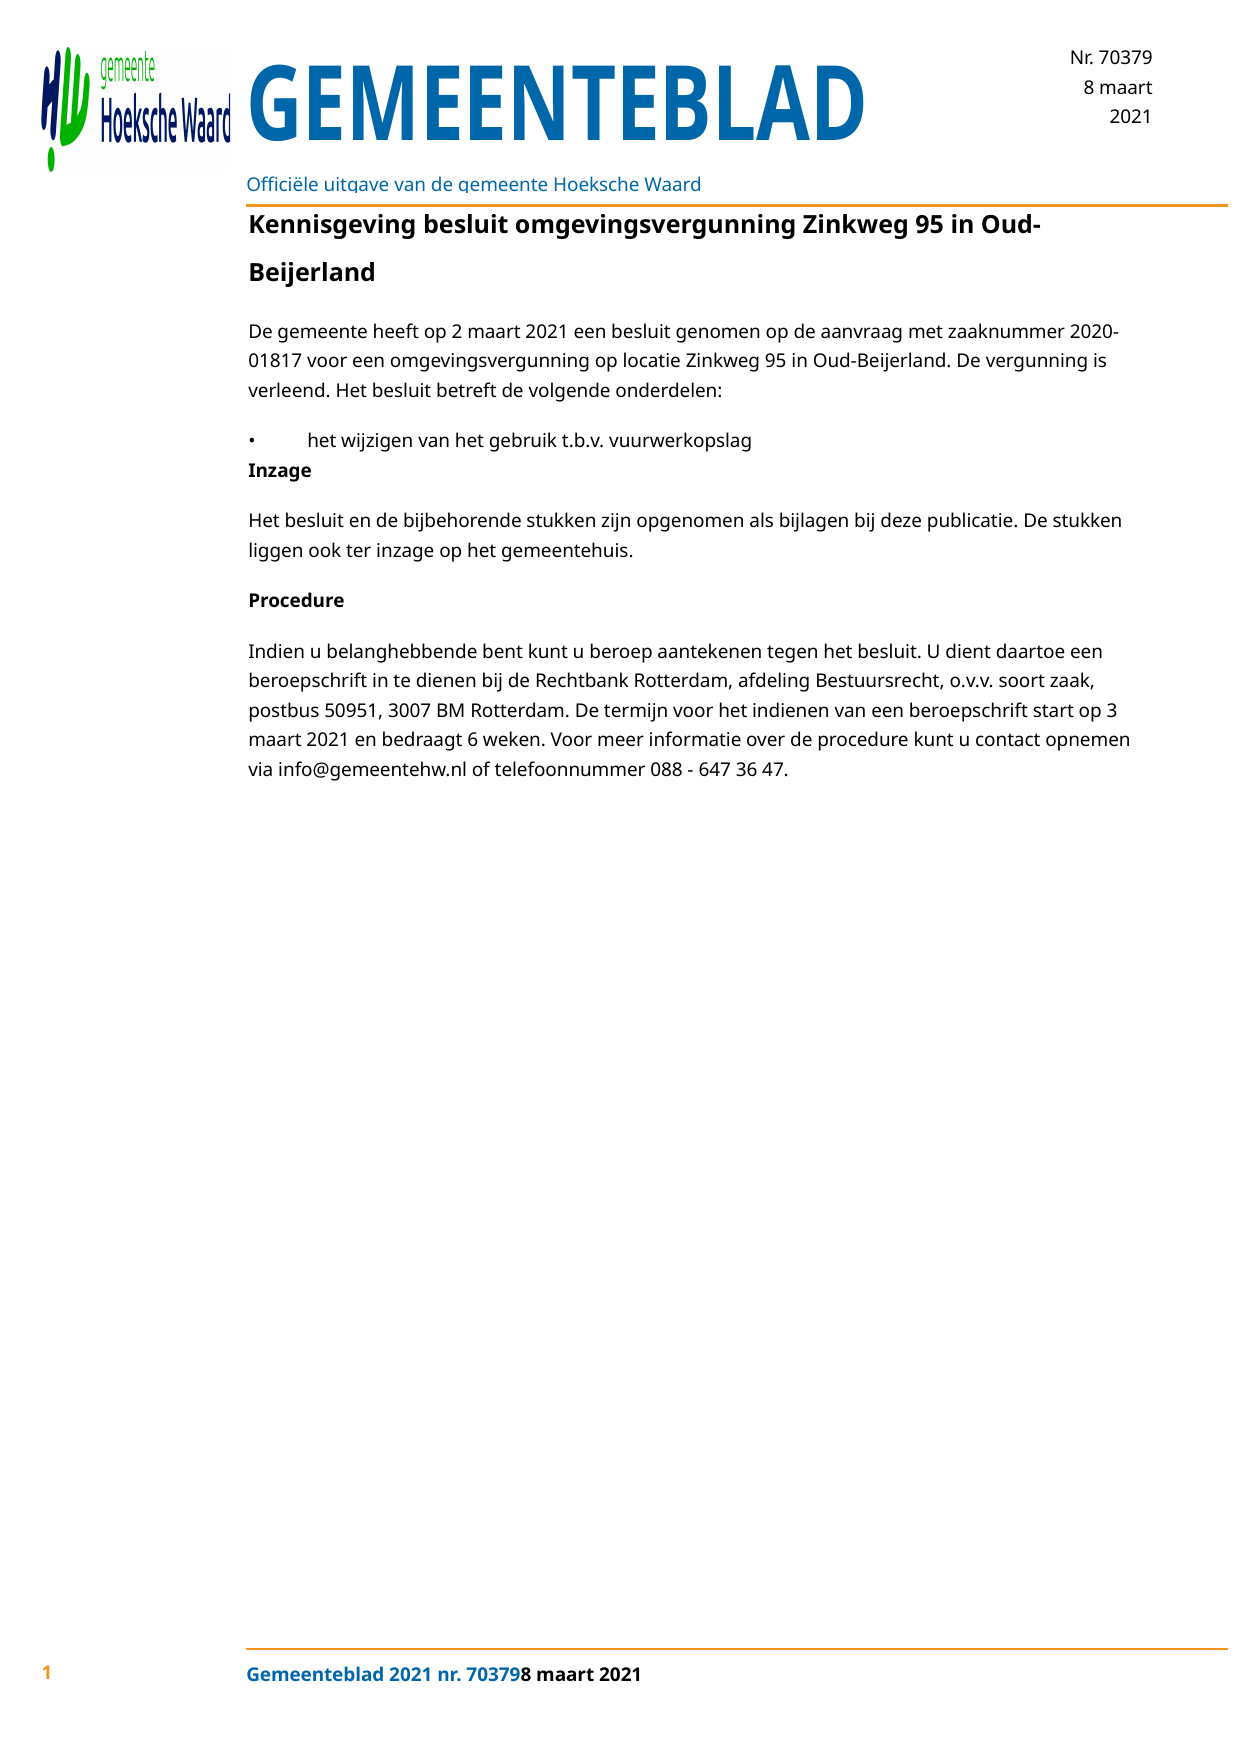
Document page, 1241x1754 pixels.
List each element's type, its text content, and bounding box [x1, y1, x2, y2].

picture [41, 47, 231, 172]
list het wijzigen van het gebruik t.b.v. vuurwerkopslag [248, 427, 1152, 453]
text Procedure [248, 587, 1152, 613]
text Het besluit en de bijbehorende stukken zijn opgenomen als bijlagen bij deze publicatie. De stukken liggen ook ter inzage op het gemeentehuis. [248, 507, 1152, 563]
text Kennisgeving besluit omgevingsvergunning Zinkweg 95 in Oud-Beijerland [248, 207, 1152, 288]
text De gemeente heeft op 2 maart 2021 een besluit genomen op de aanvraag met zaaknummer 2020-01817 voor een omgevingsvergunning op locatie Zinkweg 95 in Oud-Beijerland. De vergunning is verleend. Het besluit betreft de volgende onderdelen: [248, 318, 1152, 403]
text Indien u belanghebbende bent kunt u beroep aantekenen tegen het besluit. U dient daartoe een beroepschrift in te dienen bij de Rechtbank Rotterdam, afdeling Bestuursrecht, o.v.v. soort zaak, postbus 50951, 3007 BM Rotterdam. De termijn voor het indienen van een beroepschrift start op 3 maart 2021 en bedraagt 6 weken. Voor meer informatie over de procedure kunt u contact opnemen via info@gemeentehw.nl of telefoonnummer 088 - 647 36 47. [248, 638, 1152, 782]
text Inzage [248, 457, 1152, 483]
